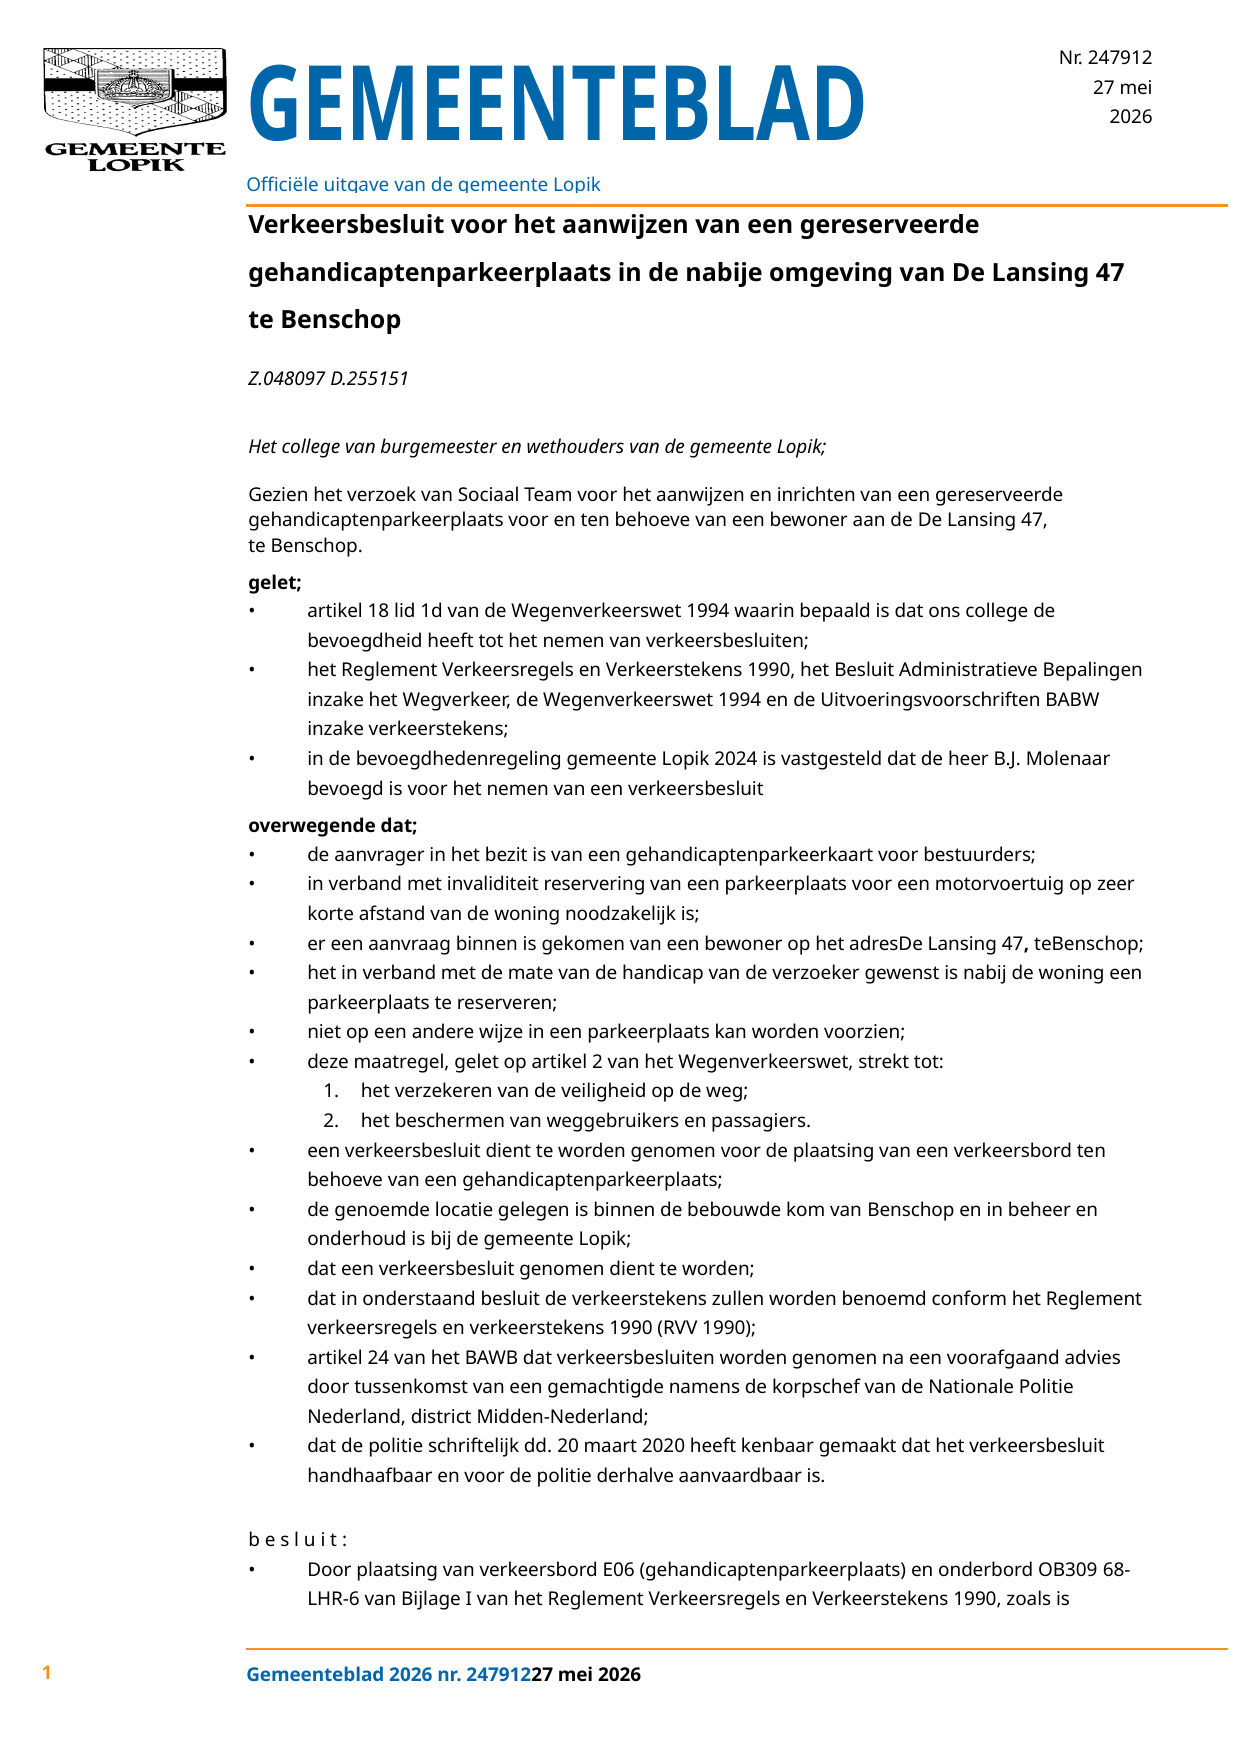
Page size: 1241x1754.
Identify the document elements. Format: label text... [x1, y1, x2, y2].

list dat de politie schriftelijk dd. 20 maart 2020 heeft kenbaar gemaakt dat het verkeersbesluit handhaafbaar en voor de politie derhalve aanvaardbaar is. [248, 1433, 1152, 1488]
list het Reglement Verkeersregels en Verkeerstekens 1990, het Besluit Administratieve Bepalingen inzake het Wegverkeer, de Wegenverkeerswet 1994 en de Uitvoeringsvoorschriften BABW inzake verkeerstekens; [248, 656, 1152, 741]
list artikel 24 van het BAWB dat verkeersbesluiten worden genomen na een voorafgaand advies door tussenkomst van een gemachtigde namens de korpschef van de Nationale Politie Nederland, district Midden-Nederland; [248, 1344, 1152, 1429]
list Door plaatsing van verkeersbord E06 (gehandicaptenparkeerplaats) en onderbord OB309 68-LHR-6 van Bijlage I van het Reglement Verkeersregels en Verkeerstekens 1990, zoals is [248, 1556, 1152, 1611]
text overwegende dat; [248, 813, 1152, 838]
text b e s l u i t : [248, 1526, 1152, 1552]
list in verband met invaliditeit reservering van een parkeerplaats voor een motorvoertuig op zeer korte afstand van de woning noodzakelijk is; [248, 871, 1152, 926]
list dat een verkeersbesluit genomen dient te worden; [248, 1255, 1152, 1281]
list dat in onderstaand besluit de verkeerstekens zullen worden benoemd conform het Reglement verkeersregels en verkeerstekens 1990 (RVV 1990); [248, 1285, 1152, 1340]
text gelet; [248, 569, 1152, 595]
list het in verband met de mate van de handicap van de verzoeker gewenst is nabij de woning een parkeerplaats te reserveren; [248, 959, 1152, 1015]
list in de bevoegdhedenregeling gemeente Lopik 2024 is vastgesteld dat de heer B.J. Molenaar bevoegd is voor het nemen van een verkeersbesluit [248, 745, 1152, 801]
list de genoemde locatie gelegen is binnen de bebouwde kom van Benschop en in beheer en onderhoud is bij de gemeente Lopik; [248, 1196, 1152, 1251]
list er een aanvraag binnen is gekomen van een bewoner op het adresDe Lansing 47, teBenschop; [248, 930, 1152, 956]
list de aanvrager in het bezit is van een gehandicaptenparkeerkaart voor bestuurders; [248, 841, 1152, 867]
list het beschermen van weggebruikers en passagiers. [323, 1107, 1152, 1133]
list deze maatregel, gelet op artikel 2 van het Wegenverkeerswet, strekt tot: [248, 1048, 1152, 1074]
text Z.048097 D.255151 [248, 366, 1152, 391]
picture [41, 47, 231, 172]
list artikel 18 lid 1d van de Wegenverkeerswet 1994 waarin bepaald is dat ons college de bevoegdheid heeft tot het nemen van verkeersbesluiten; [248, 597, 1152, 653]
text Het college van burgemeester en wethouders van de gemeente Lopik; [248, 433, 1152, 459]
list het verzekeren van de veiligheid op de weg; [323, 1078, 1152, 1103]
text Gezien het verzoek van Sociaal Team voor het aanwijzen en inrichten van een gereserveerde gehandicaptenparkeerplaats voor en ten behoeve van een bewoner aan de De Lansing 47, te Benschop. [248, 481, 1152, 558]
list een verkeersbesluit dient te worden genomen voor de plaatsing van een verkeersbord ten behoeve van een gehandicaptenparkeerplaats; [248, 1137, 1152, 1192]
text Verkeersbesluit voor het aanwijzen van een gereserveerde gehandicaptenparkeerplaats in de nabije omgeving van De Lansing 47 te Benschop [248, 207, 1152, 336]
list niet op een andere wijze in een parkeerplaats kan worden voorzien; [248, 1018, 1152, 1044]
